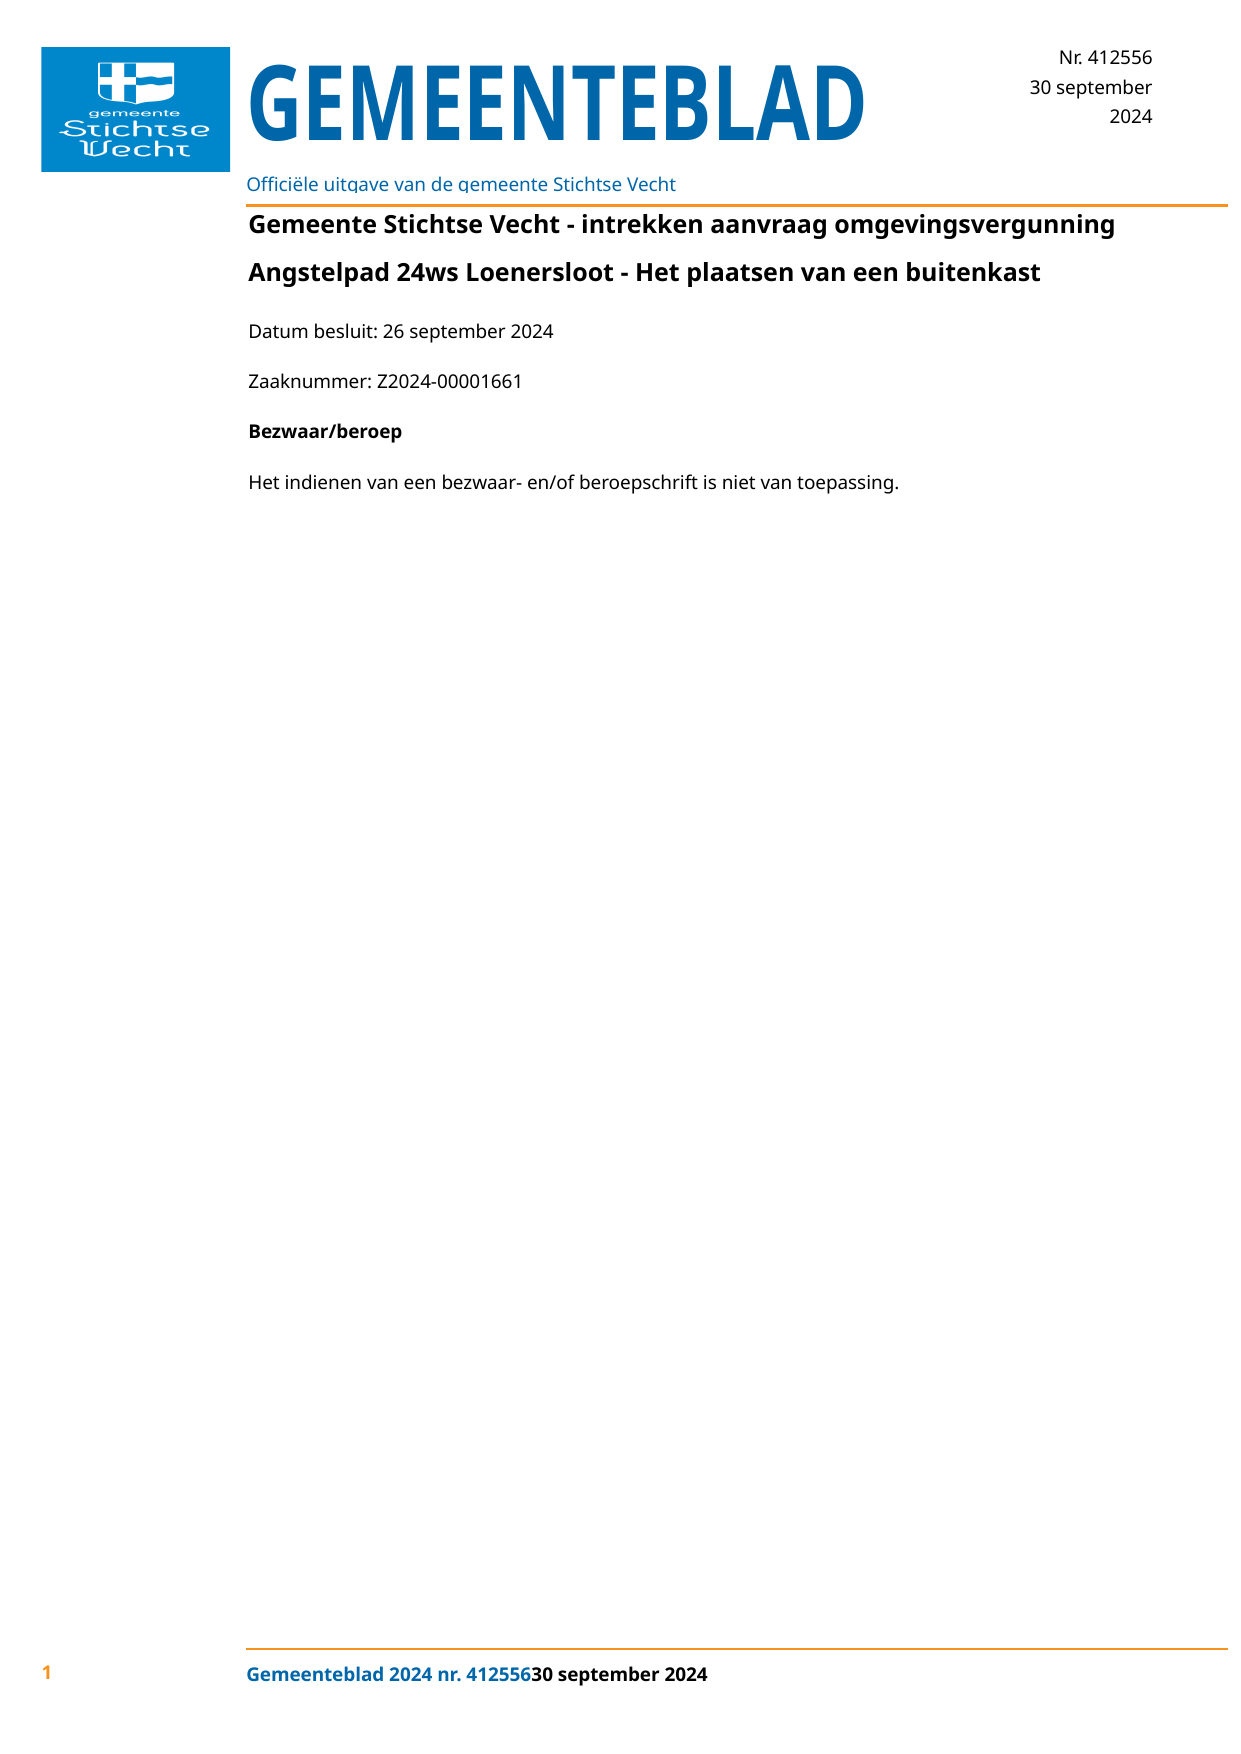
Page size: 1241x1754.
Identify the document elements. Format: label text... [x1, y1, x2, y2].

picture [137, 63, 174, 103]
text Het indienen van een bezwaar- en/of beroepschrift is niet van toepassing. [248, 469, 1152, 495]
text Bezwaar/beroep [248, 419, 1152, 444]
picture [99, 63, 135, 101]
text Zaaknummer: Z2024-00001661 [248, 368, 1152, 394]
text Gemeente Stichtse Vecht - intrekken aanvraag omgevingsvergunning Angstelpad 24ws Loenersloot - Het plaatsen van een buitenkast [248, 207, 1152, 288]
text Datum besluit: 26 september 2024 [248, 318, 1152, 344]
